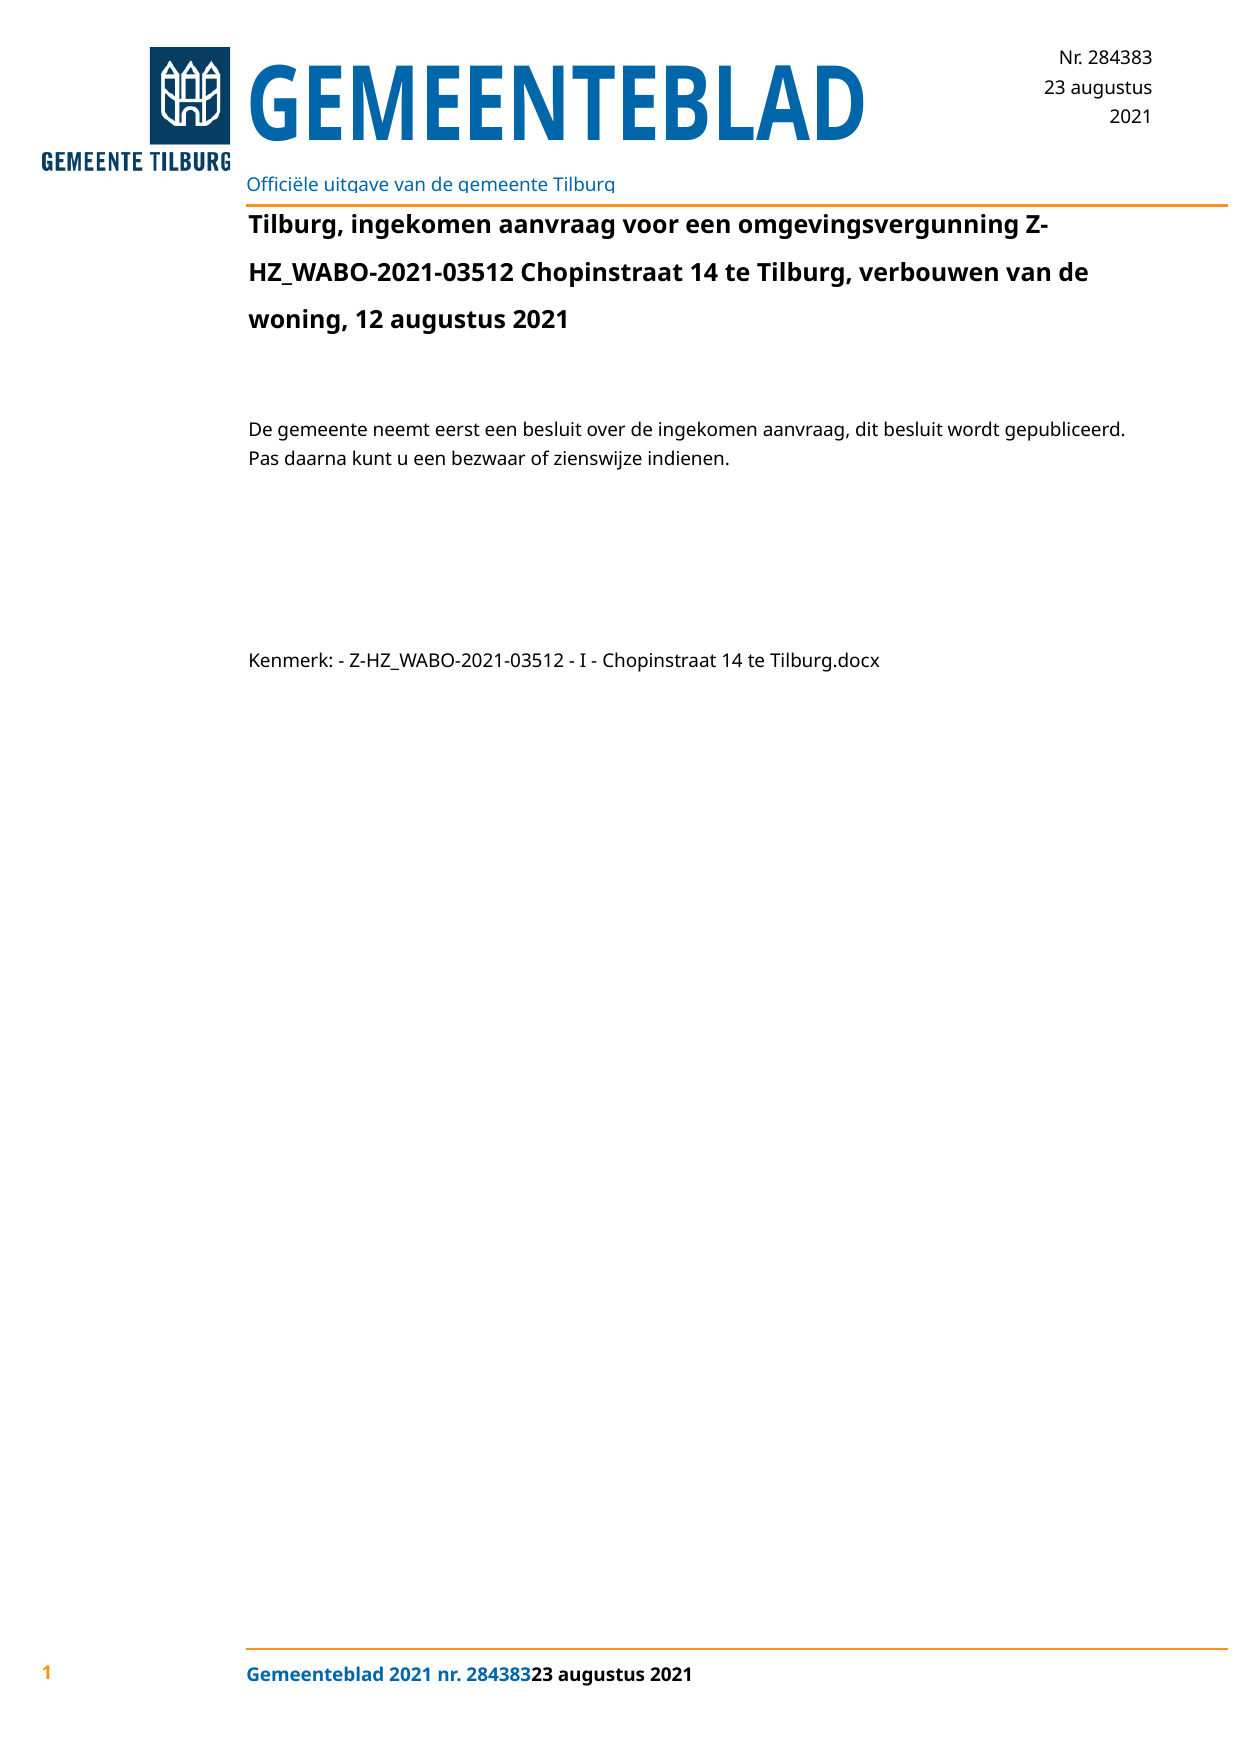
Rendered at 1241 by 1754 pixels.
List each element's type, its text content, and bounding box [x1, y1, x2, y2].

text De gemeente neemt eerst een besluit over de ingekomen aanvraag, dit besluit wordt gepubliceerd. Pas daarna kunt u een bezwaar of zienswijze indienen. [248, 416, 1152, 471]
text Tilburg, ingekomen aanvraag voor een omgevingsvergunning Z-HZ_WABO-2021-03512 Chopinstraat 14 te Tilburg, verbouwen van de woning, 12 augustus 2021 [248, 207, 1152, 336]
text Kenmerk: - Z-HZ_WABO-2021-03512 - I - Chopinstraat 14 te Tilburg.docx [248, 647, 1152, 673]
picture [41, 47, 231, 172]
